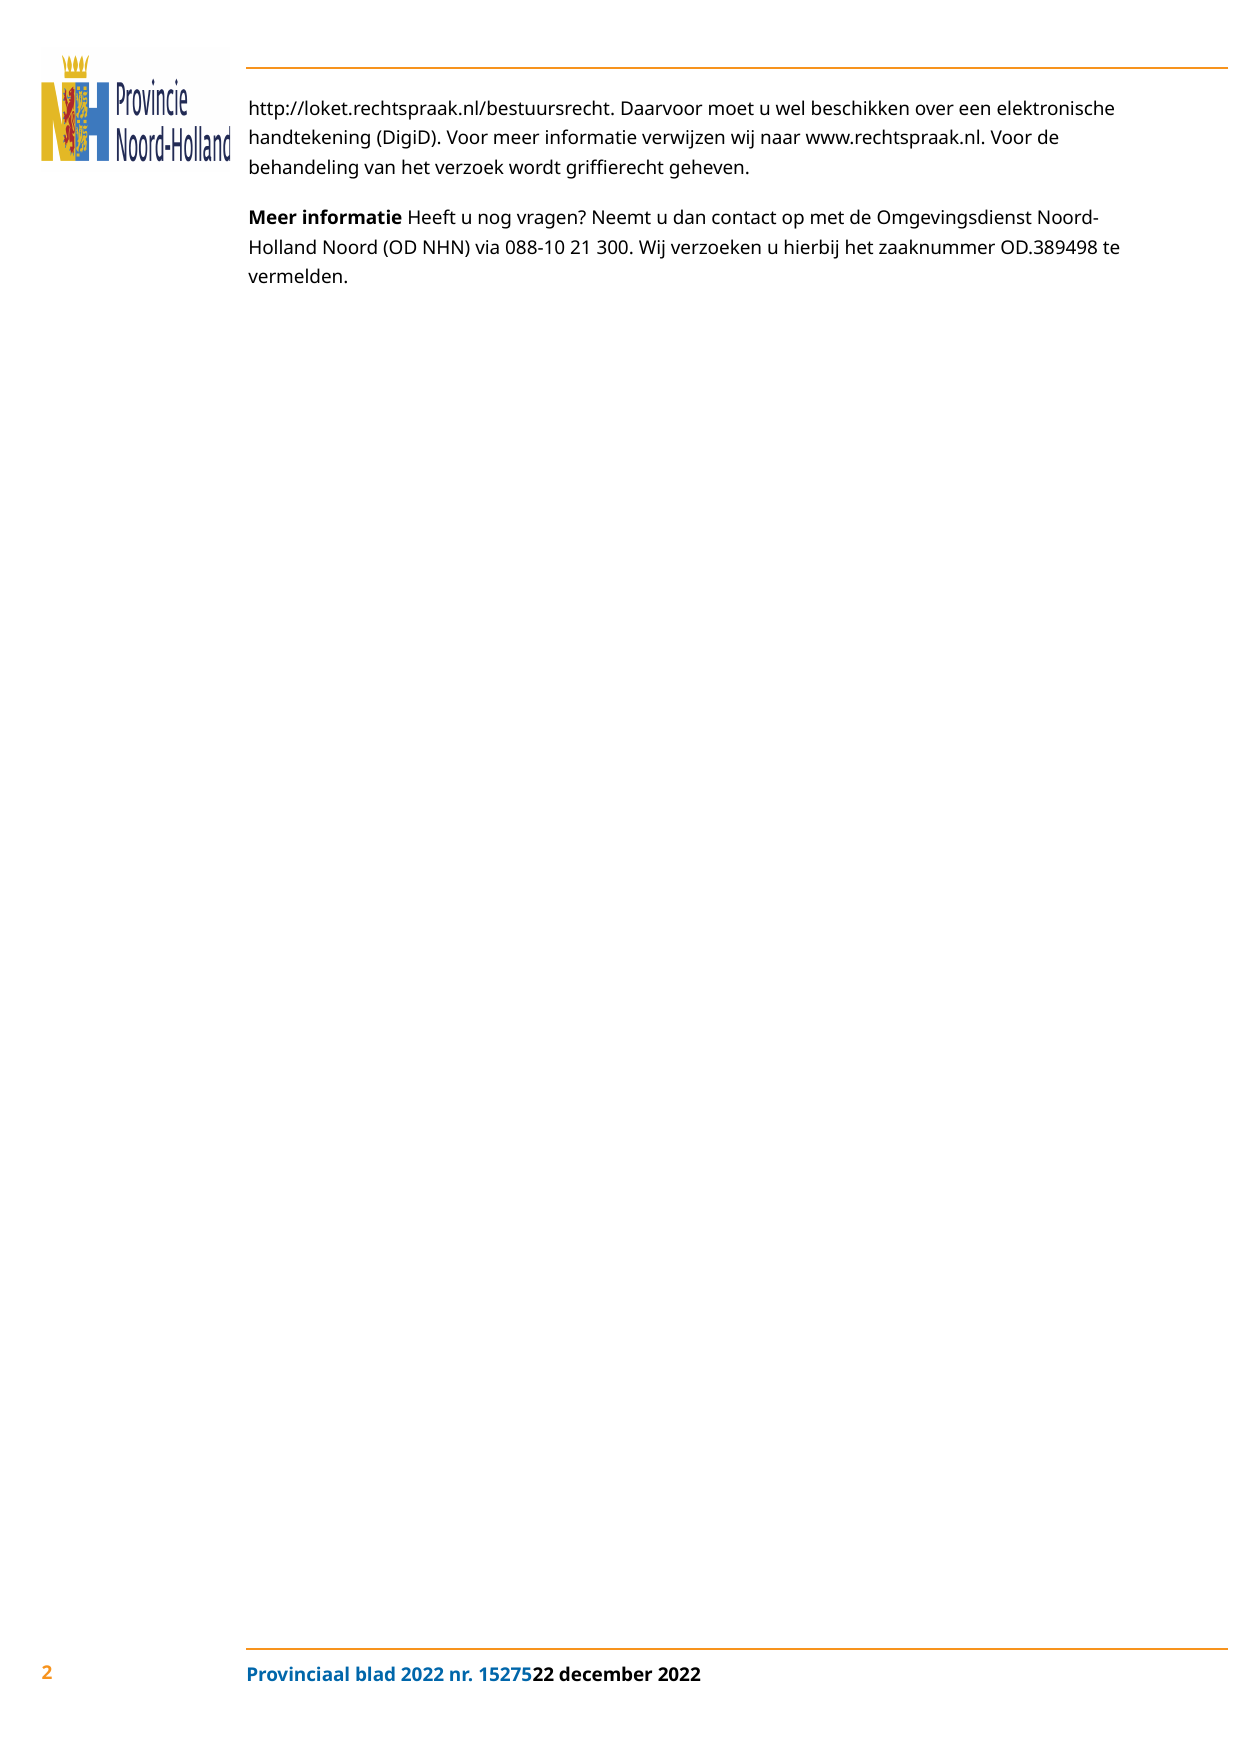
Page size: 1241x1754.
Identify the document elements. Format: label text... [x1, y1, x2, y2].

picture [41, 47, 231, 172]
text Meer informatie Heeft u nog vragen? Neemt u dan contact op met de Omgevingsdienst Noord-Holland Noord (OD NHN) via 088-10 21 300. Wij verzoeken u hierbij het zaaknummer OD.389498 te vermelden. [248, 204, 1152, 289]
text http://loket.rechtspraak.nl/bestuursrecht. Daarvoor moet u wel beschikken over een elektronische handtekening (DigiD). Voor meer informatie verwijzen wij naar www.rechtspraak.nl. Voor de behandeling van het verzoek wordt griffierecht geheven. [248, 95, 1152, 180]
